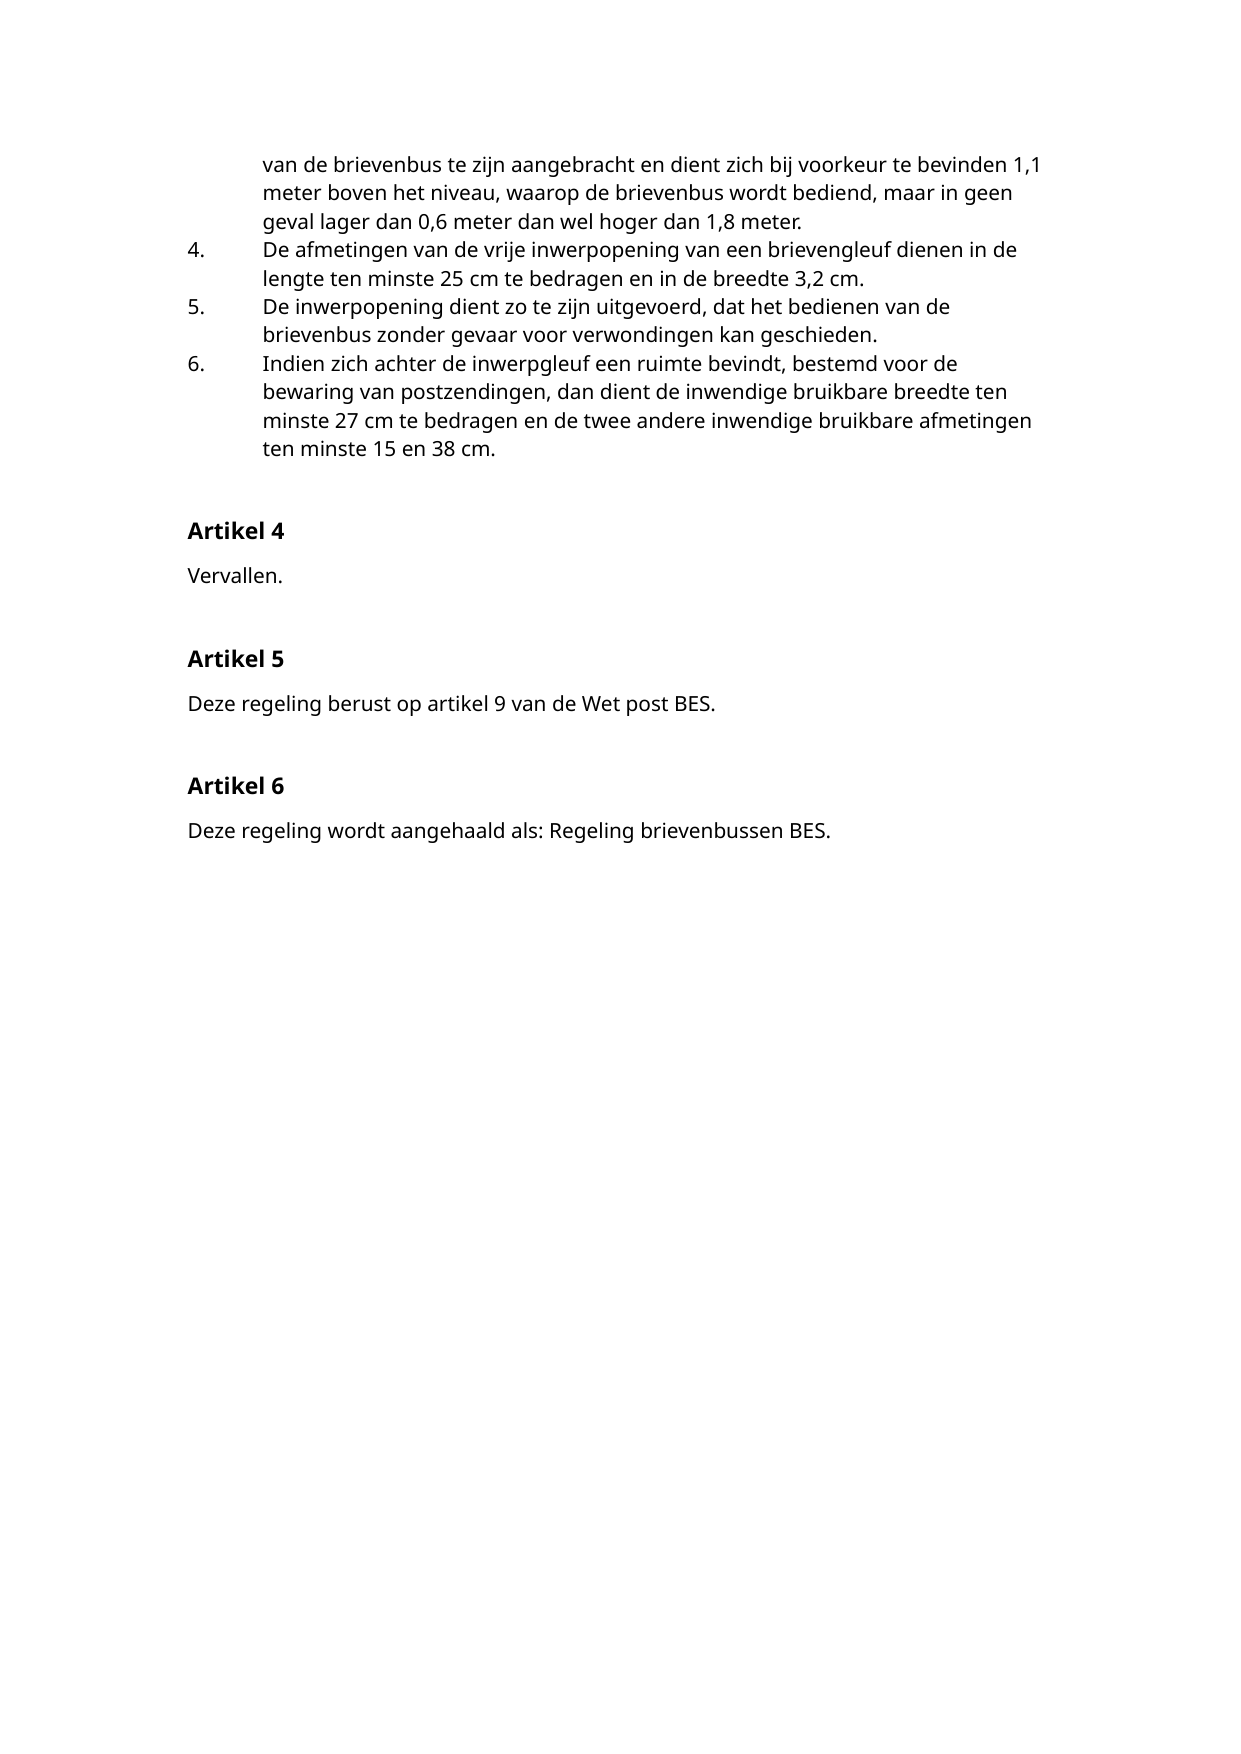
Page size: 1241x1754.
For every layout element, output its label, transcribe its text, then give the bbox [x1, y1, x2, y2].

subtitle Artikel 5 [187, 642, 1053, 674]
subtitle Artikel 6 [187, 770, 1053, 801]
list De afmetingen van de vrije inwerpopening van een brievengleuf dienen in de lengte ten minste 25 cm te bedragen en in de breedte 3,2 cm. [187, 235, 1053, 292]
list Indien zich achter de inwerpgleuf een ruimte bevindt, bestemd voor de bewaring van postzendingen, dan dient de inwendige bruikbare breedte ten minste 27 cm te bedragen en de twee andere inwendige bruikbare afmetingen ten minste 15 en 38 cm. [187, 349, 1053, 463]
list van de brievenbus te zijn aangebracht en dient zich bij voorkeur te bevinden 1,1 meter boven het niveau, waarop de brievenbus wordt bediend, maar in geen geval lager dan 0,6 meter dan wel hoger dan 1,8 meter. [187, 150, 1053, 235]
list De inwerpopening dient zo te zijn uitgevoerd, dat het bedienen van de brievenbus zonder gevaar voor verwondingen kan geschieden. [187, 292, 1053, 349]
text Deze regeling berust op artikel 9 van de Wet post BES. [187, 689, 1053, 717]
subtitle Artikel 4 [187, 515, 1053, 547]
text Deze regeling wordt aangehaald als: Regeling brievenbussen BES. [187, 816, 1053, 844]
text Vervallen. [187, 562, 1053, 590]
